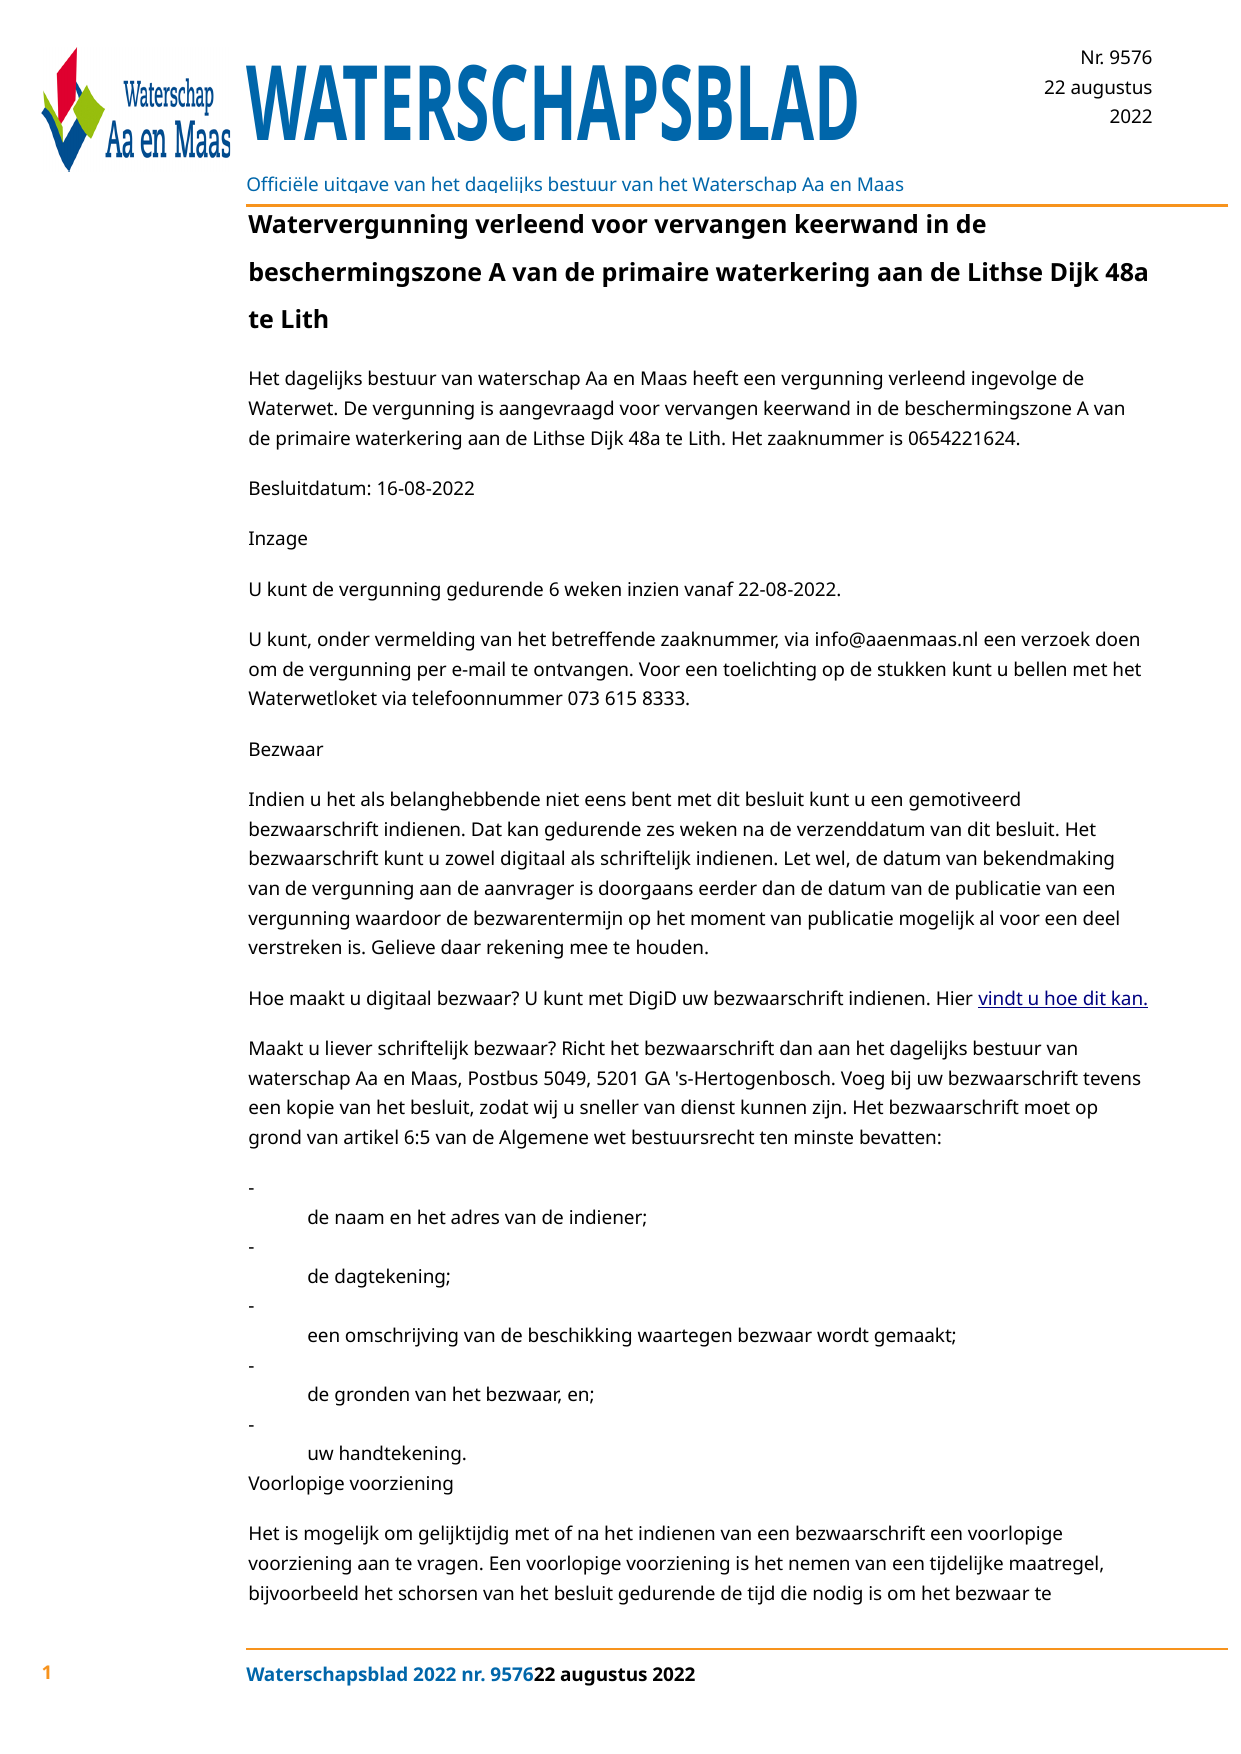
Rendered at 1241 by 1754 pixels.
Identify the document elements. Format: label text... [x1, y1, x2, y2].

list een omschrijving van de beschikking waartegen bezwaar wordt gemaakt; [248, 1322, 1152, 1348]
text Besluitdatum: 16-08-2022 [248, 475, 1152, 501]
text Hoe maakt u digitaal bezwaar? U kunt met DigiD uw bezwaarschrift indienen. Hier vindt u hoe dit kan. [248, 985, 1152, 1010]
text U kunt, onder vermelding van het betreffende zaaknummer, via info@aaenmaas.nl een verzoek doen om de vergunning per e-mail te ontvangen. Voor een toelichting op de stukken kunt u bellen met het Waterwetloket via telefoonnummer 073 615 8333. [248, 626, 1152, 711]
text Bezwaar [248, 736, 1152, 762]
text Inzage [248, 526, 1152, 551]
list de dagtekening; [248, 1263, 1152, 1289]
list de naam en het adres van de indiener; [248, 1204, 1152, 1229]
text U kunt de vergunning gedurende 6 weken inzien vanaf 22-08-2022. [248, 576, 1152, 602]
list de gronden van het bezwaar, en; [248, 1381, 1152, 1407]
text Het is mogelijk om gelijktijdig met of na het indienen van een bezwaarschrift een voorlopige voorziening aan te vragen. Een voorlopige voorziening is het nemen van een tijdelijke maatregel, bijvoorbeeld het schorsen van het besluit gedurende de tijd die nodig is om het bezwaar te [248, 1521, 1152, 1605]
text Watervergunning verleend voor vervangen keerwand in de beschermingszone A van de primaire waterkering aan de Lithse Dijk 48a te Lith [248, 207, 1152, 336]
text Het dagelijks bestuur van waterschap Aa en Maas heeft een vergunning verleend ingevolge de Waterwet. De vergunning is aangevraagd voor vervangen keerwand in de beschermingszone A van de primaire waterkering aan de Lithse Dijk 48a te Lith. Het zaaknummer is 0654221624. [248, 366, 1152, 450]
list uw handtekening. [248, 1441, 1152, 1466]
text Indien u het als belanghebbende niet eens bent met dit besluit kunt u een gemotiveerd bezwaarschrift indienen. Dat kan gedurende zes weken na de verzenddatum van dit besluit. Het bezwaarschrift kunt u zowel digitaal als schriftelijk indienen. Let wel, de datum van bekendmaking van de vergunning aan de aanvrager is doorgaans eerder dan de datum van de publicatie van een vergunning waardoor de bezwarentermijn op het moment van publicatie mogelijk al voor een deel verstreken is. Gelieve daar rekening mee te houden. [248, 786, 1152, 960]
picture [41, 47, 231, 172]
text Maakt u liever schriftelijk bezwaar? Richt het bezwaarschrift dan aan het dagelijks bestuur van waterschap Aa en Maas, Postbus 5049, 5201 GA 's-Hertogenbosch. Voeg bij uw bezwaarschrift tevens een kopie van het besluit, zodat wij u sneller van dienst kunnen zijn. Het bezwaarschrift moet op grond van artikel 6:5 van de Algemene wet bestuursrecht ten minste bevatten: [248, 1035, 1152, 1149]
text Voorlopige voorziening [248, 1470, 1152, 1496]
